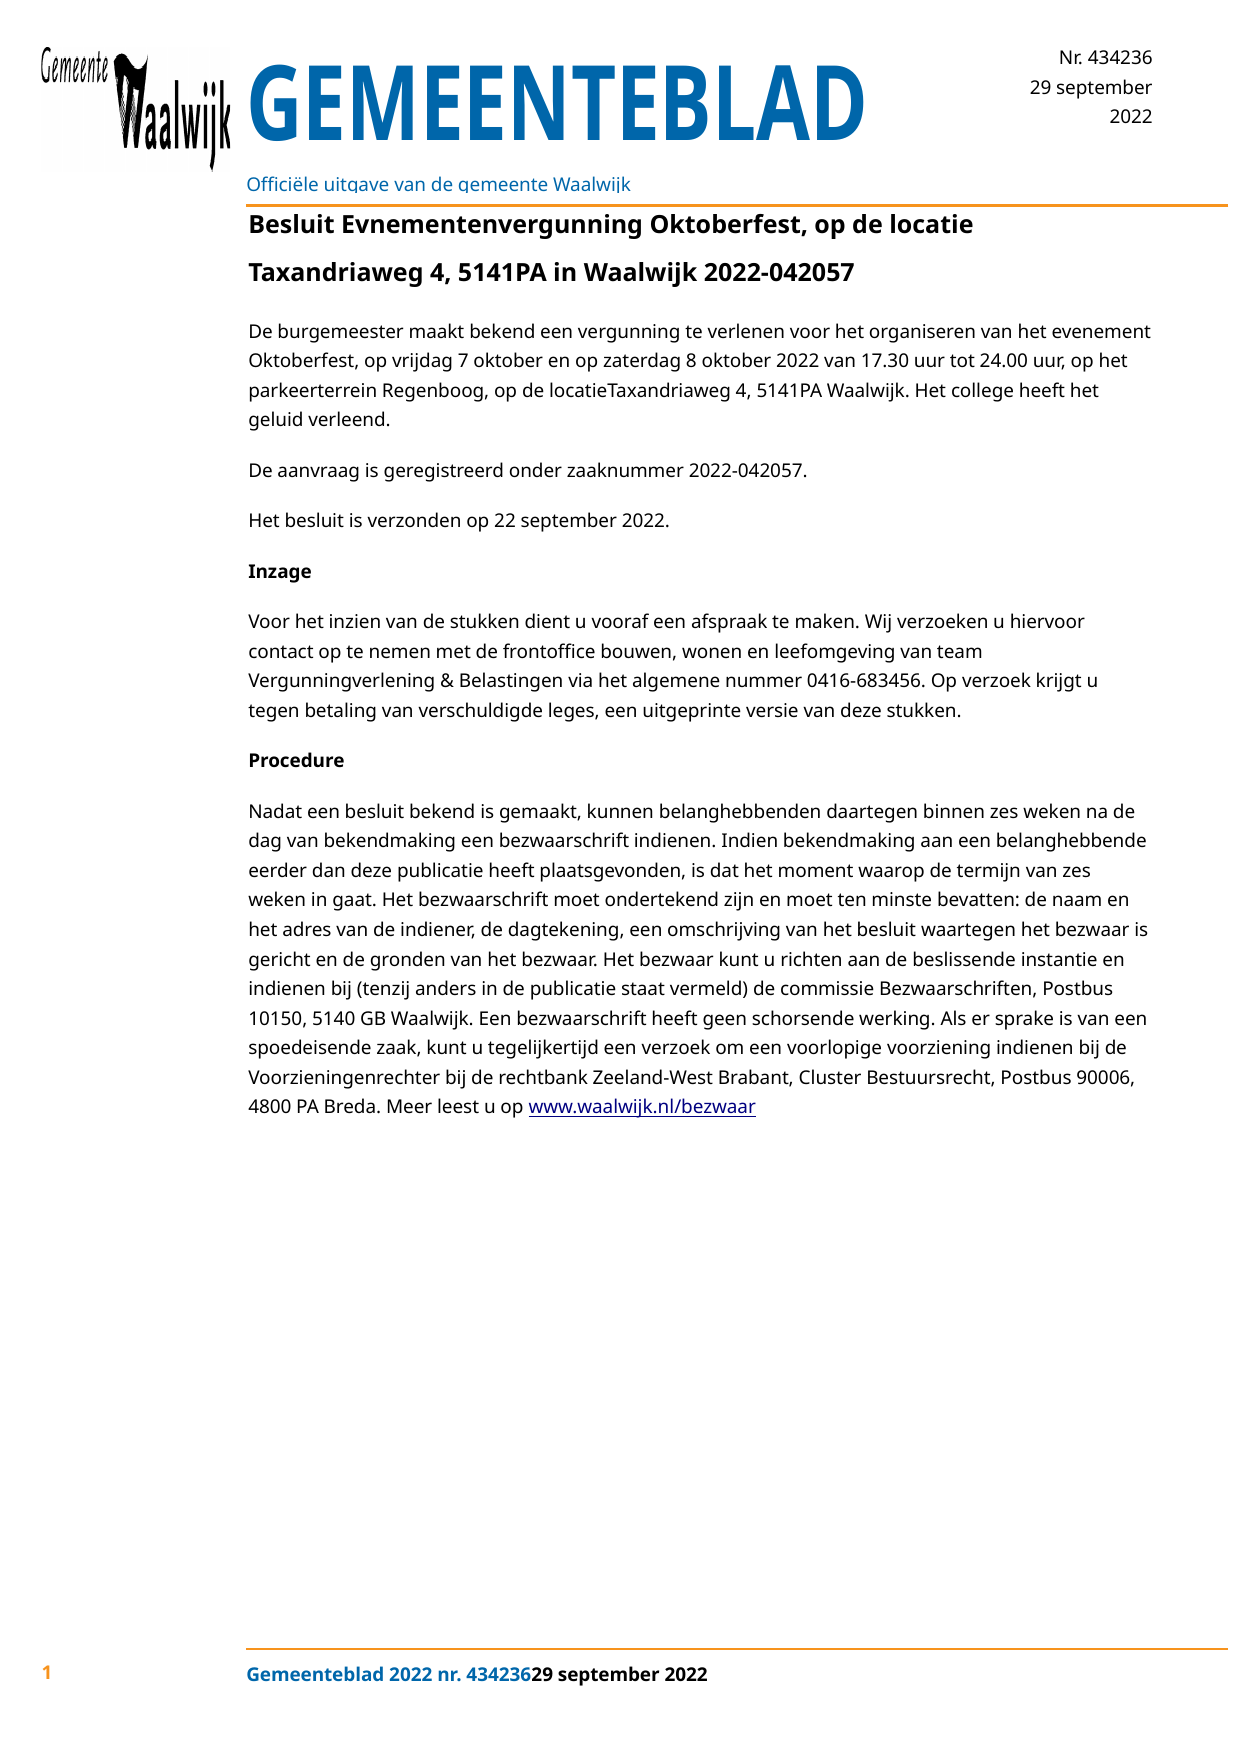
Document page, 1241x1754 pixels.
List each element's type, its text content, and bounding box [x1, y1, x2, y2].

picture [41, 47, 231, 172]
text Besluit Evnementenvergunning Oktoberfest, op de locatie Taxandriaweg 4, 5141PA in Waalwijk 2022-042057 [248, 207, 1152, 288]
text De aanvraag is geregistreerd onder zaaknummer 2022-042057. [248, 457, 1152, 483]
text Procedure [248, 747, 1152, 773]
text Het besluit is verzonden op 22 september 2022. [248, 507, 1152, 533]
text De burgemeester maakt bekend een vergunning te verlenen voor het organiseren van het evenement Oktoberfest, op vrijdag 7 oktober en op zaterdag 8 oktober 2022 van 17.30 uur tot 24.00 uur, op het parkeerterrein Regenboog, op de locatieTaxandriaweg 4, 5141PA Waalwijk. Het college heeft het geluid verleend. [248, 318, 1152, 432]
text Nadat een besluit bekend is gemaakt, kunnen belanghebbenden daartegen binnen zes weken na de dag van bekendmaking een bezwaarschrift indienen. Indien bekendmaking aan een belanghebbende eerder dan deze publicatie heeft plaatsgevonden, is dat het moment waarop de termijn van zes weken in gaat. Het bezwaarschrift moet ondertekend zijn en moet ten minste bevatten: de naam en het adres van de indiener, de dagtekening, een omschrijving van het besluit waartegen het bezwaar is gericht en de gronden van het bezwaar. Het bezwaar kunt u richten aan de beslissende instantie en indienen bij (tenzij anders in de publicatie staat vermeld) de commissie Bezwaarschriften, Postbus 10150, 5140 GB Waalwijk. Een bezwaarschrift heeft geen schorsende werking. Als er sprake is van een spoedeisende zaak, kunt u tegelijkertijd een verzoek om een voorlopige voorziening indienen bij de Voorzieningenrechter bij de rechtbank Zeeland-West Brabant, Cluster Bestuursrecht, Postbus 90006, 4800 PA Breda. Meer leest u op www.waalwijk.nl/bezwaar [248, 798, 1152, 1119]
text Voor het inzien van de stukken dient u vooraf een afspraak te maken. Wij verzoeken u hiervoor contact op te nemen met de frontoffice bouwen, wonen en leefomgeving van team Vergunningverlening & Belastingen via het algemene nummer 0416-683456. Op verzoek krijgt u tegen betaling van verschuldigde leges, een uitgeprinte versie van deze stukken. [248, 608, 1152, 723]
text Inzage [248, 558, 1152, 584]
